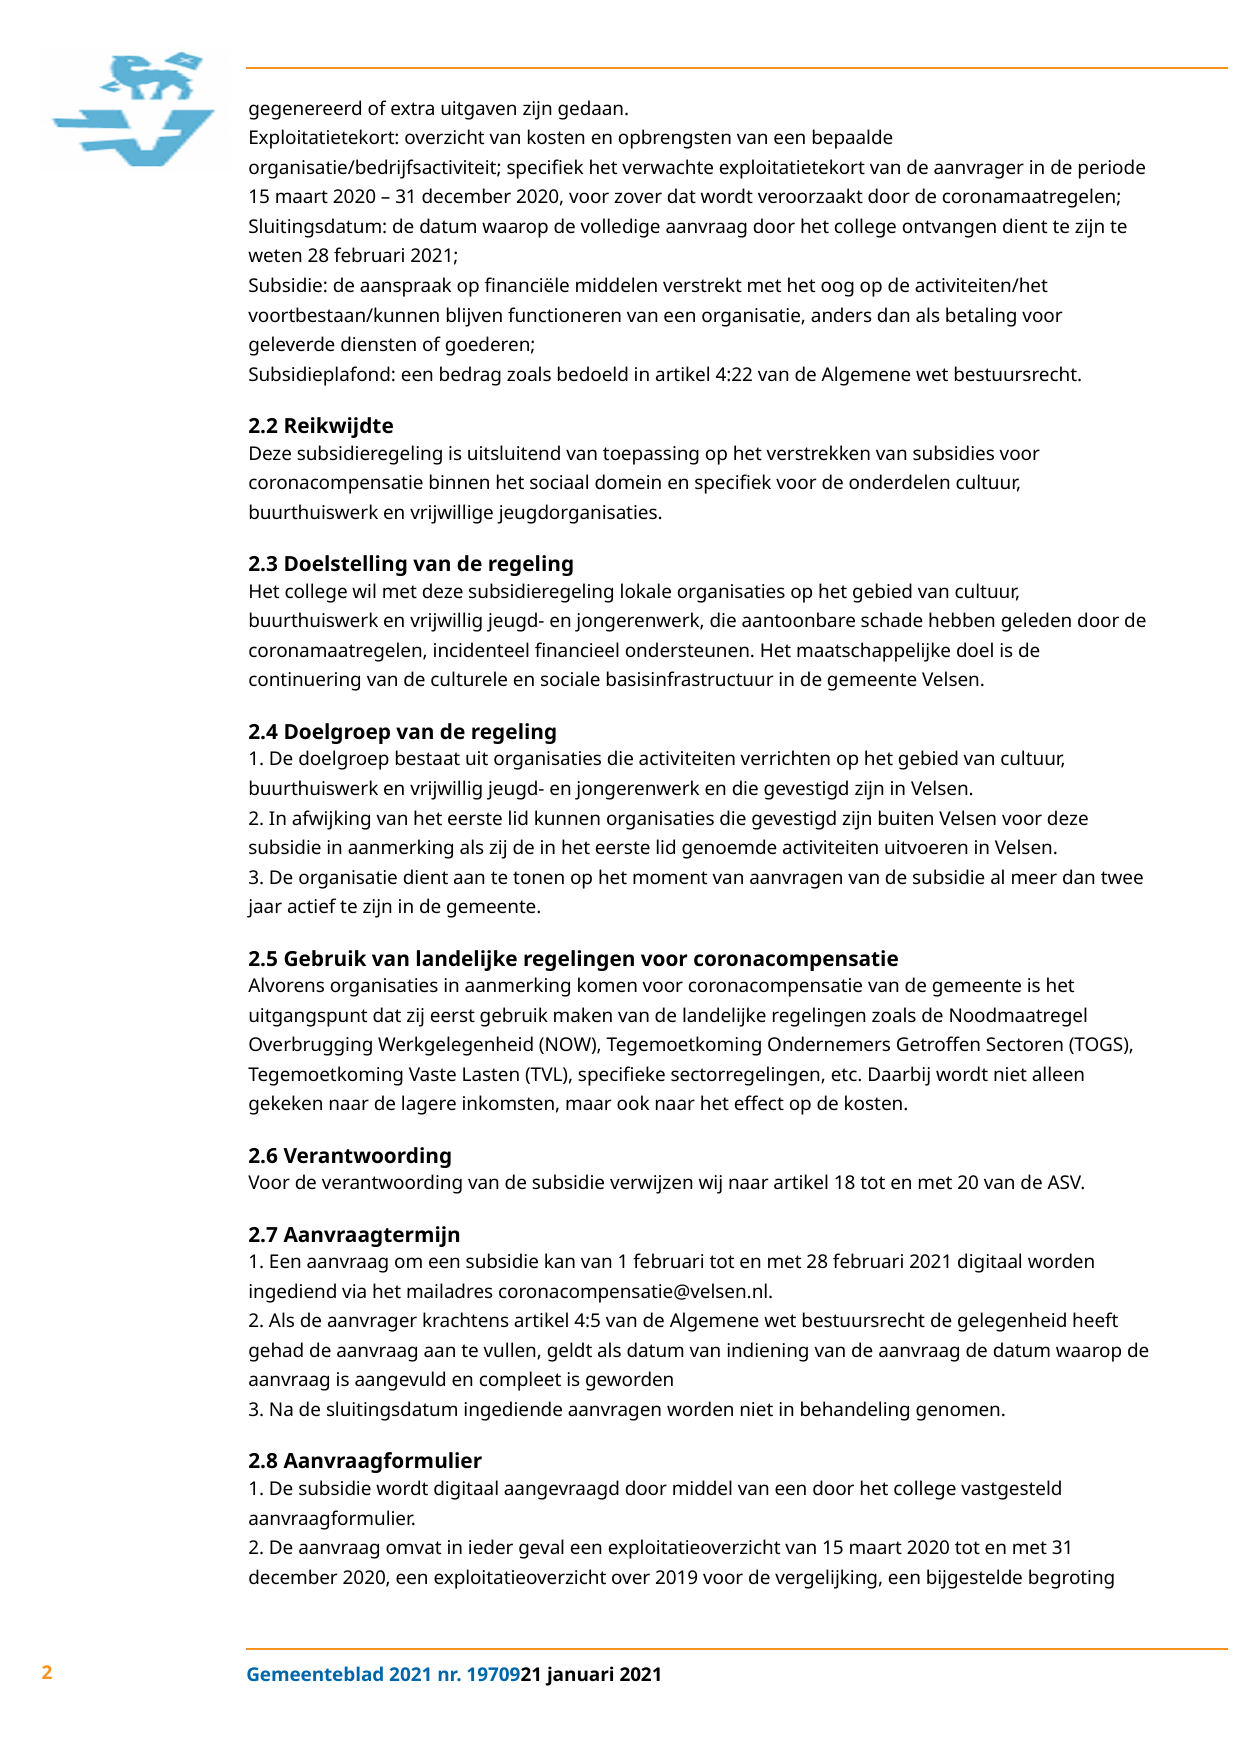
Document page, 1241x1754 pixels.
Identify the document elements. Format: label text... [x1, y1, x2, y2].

text Subsidie: de aanspraak op financiële middelen verstrekt met het oog op de activiteiten/het voortbestaan/kunnen blijven functioneren van een organisatie, anders dan als betaling voor geleverde diensten of goederen; [248, 272, 1152, 357]
text 3. De organisatie dient aan te tonen op het moment van aanvragen van de subsidie al meer dan twee jaar actief te zijn in de gemeente. [248, 864, 1152, 919]
text 1. De subsidie wordt digitaal aangevraagd door middel van een door het college vastgesteld aanvraagformulier. [248, 1475, 1152, 1530]
text 2.3 Doelstelling van de regeling [248, 549, 1152, 578]
text 2.5 Gebruik van landelijke regelingen voor coronacompensatie [248, 944, 1152, 972]
text 1. De doelgroep bestaat uit organisaties die activiteiten verrichten op het gebied van cultuur, buurthuiswerk en vrijwillig jeugd- en jongerenwerk en die gevestigd zijn in Velsen. [248, 746, 1152, 801]
text 2. De aanvraag omvat in ieder geval een exploitatieoverzicht van 15 maart 2020 tot en met 31 december 2020, een exploitatieoverzicht over 2019 voor de vergelijking, een bijgestelde begroting [248, 1534, 1152, 1589]
text 1. Een aanvraag om een subsidie kan van 1 februari tot en met 28 februari 2021 digitaal worden ingediend via het mailadres coronacompensatie@velsen.nl. [248, 1248, 1152, 1304]
text 2. In afwijking van het eerste lid kunnen organisaties die gevestigd zijn buiten Velsen voor deze subsidie in aanmerking als zij de in het eerste lid genoemde activiteiten uitvoeren in Velsen. [248, 805, 1152, 860]
text 3. Na de sluitingsdatum ingediende aanvragen worden niet in behandeling genomen. [248, 1396, 1152, 1422]
text Het college wil met deze subsidieregeling lokale organisaties op het gebied van cultuur, buurthuiswerk en vrijwillig jeugd- en jongerenwerk, die aantoonbare schade hebben geleden door de coronamaatregelen, incidenteel financieel ondersteunen. Het maatschappelijke doel is de continuering van de culturele en sociale basisinfrastructuur in de gemeente Velsen. [248, 578, 1152, 692]
picture [41, 47, 231, 172]
text Subsidieplafond: een bedrag zoals bedoeld in artikel 4:22 van de Algemene wet bestuursrecht. [248, 361, 1152, 387]
text 2.6 Verantwoording [248, 1141, 1152, 1169]
text 2. Als de aanvrager krachtens artikel 4:5 van de Algemene wet bestuursrecht de gelegenheid heeft gehad de aanvraag aan te vullen, geldt als datum van indiening van de aanvraag de datum waarop de aanvraag is aangevuld en compleet is geworden [248, 1307, 1152, 1392]
text Sluitingsdatum: de datum waarop de volledige aanvraag door het college ontvangen dient te zijn te weten 28 februari 2021; [248, 213, 1152, 268]
text 2.8 Aanvraagformulier [248, 1447, 1152, 1475]
text 2.2 Reikwijdte [248, 411, 1152, 440]
text Exploitatietekort: overzicht van kosten en opbrengsten van een bepaalde organisatie/bedrijfsactiviteit; specifiek het verwachte exploitatietekort van de aanvrager in de periode 15 maart 2020 – 31 december 2020, voor zover dat wordt veroorzaakt door de coronamaatregelen; [248, 124, 1152, 209]
text 2.4 Doelgroep van de regeling [248, 717, 1152, 746]
text Deze subsidieregeling is uitsluitend van toepassing op het verstrekken van subsidies voor coronacompensatie binnen het sociaal domein en specifiek voor de onderdelen cultuur, buurthuiswerk en vrijwillige jeugdorganisaties. [248, 440, 1152, 525]
text 2.7 Aanvraagtermijn [248, 1220, 1152, 1248]
text Voor de verantwoording van de subsidie verwijzen wij naar artikel 18 tot en met 20 van de ASV. [248, 1169, 1152, 1195]
text gegenereerd of extra uitgaven zijn gedaan. [248, 95, 1152, 121]
text Alvorens organisaties in aanmerking komen voor coronacompensatie van de gemeente is het uitgangspunt dat zij eerst gebruik maken van de landelijke regelingen zoals de Noodmaatregel Overbrugging Werkgelegenheid (NOW), Tegemoetkoming Ondernemers Getroffen Sectoren (TOGS), Tegemoetkoming Vaste Lasten (TVL), specifieke sectorregelingen, etc. Daarbij wordt niet alleen gekeken naar de lagere inkomsten, maar ook naar het effect op de kosten. [248, 972, 1152, 1116]
